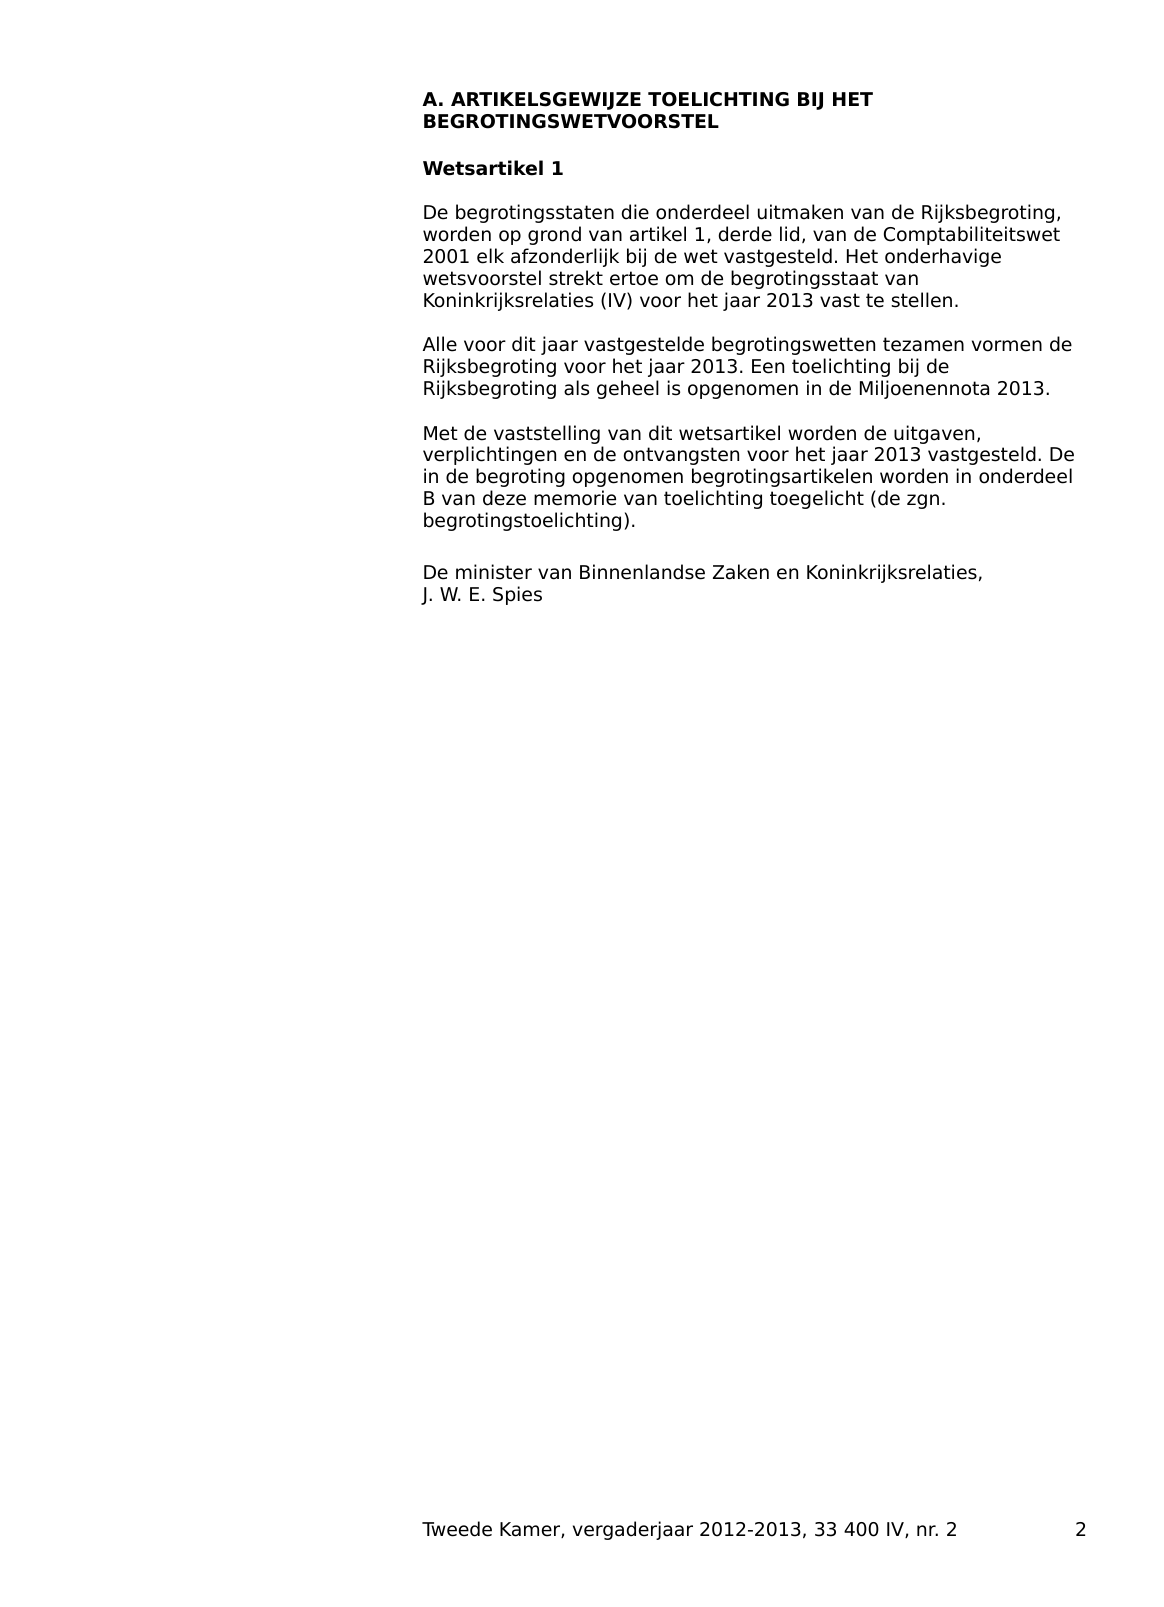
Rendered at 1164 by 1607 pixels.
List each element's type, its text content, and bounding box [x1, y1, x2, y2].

text Met de vaststelling van dit wetsartikel worden de uitgaven, verplichtingen en de ontvangsten voor het jaar 2013 vastgesteld. De in de begroting opgenomen begrotingsartikelen worden in onderdeel B van deze memorie van toelichting toegelicht (de zgn. begrotingstoelichting). [422, 422, 1087, 532]
text De begrotingsstaten die onderdeel uitmaken van de Rijksbegroting, worden op grond van artikel 1, derde lid, van de Comptabiliteitswet 2001 elk afzonderlijk bij de wet vastgesteld. Het onderhavige wetsvoorstel strekt ertoe om de begrotingsstaat van Koninkrijksrelaties (IV) voor het jaar 2013 vast te stellen. [422, 202, 1087, 312]
subtitle A. ARTIKELSGEWIJZE TOELICHTING BIJ HET BEGROTINGSWETVOORSTEL [422, 89, 1087, 133]
text Alle voor dit jaar vastgestelde begrotingswetten tezamen vormen de Rijksbegroting voor het jaar 2013. Een toelichting bij de Rijksbegroting als geheel is opgenomen in de Miljoenennota 2013. [422, 334, 1087, 400]
text De minister van Binnenlandse Zaken en Koninkrijksrelaties, J. W. E. Spies [422, 562, 1087, 606]
subtitle Wetsartikel 1 [422, 158, 1087, 180]
